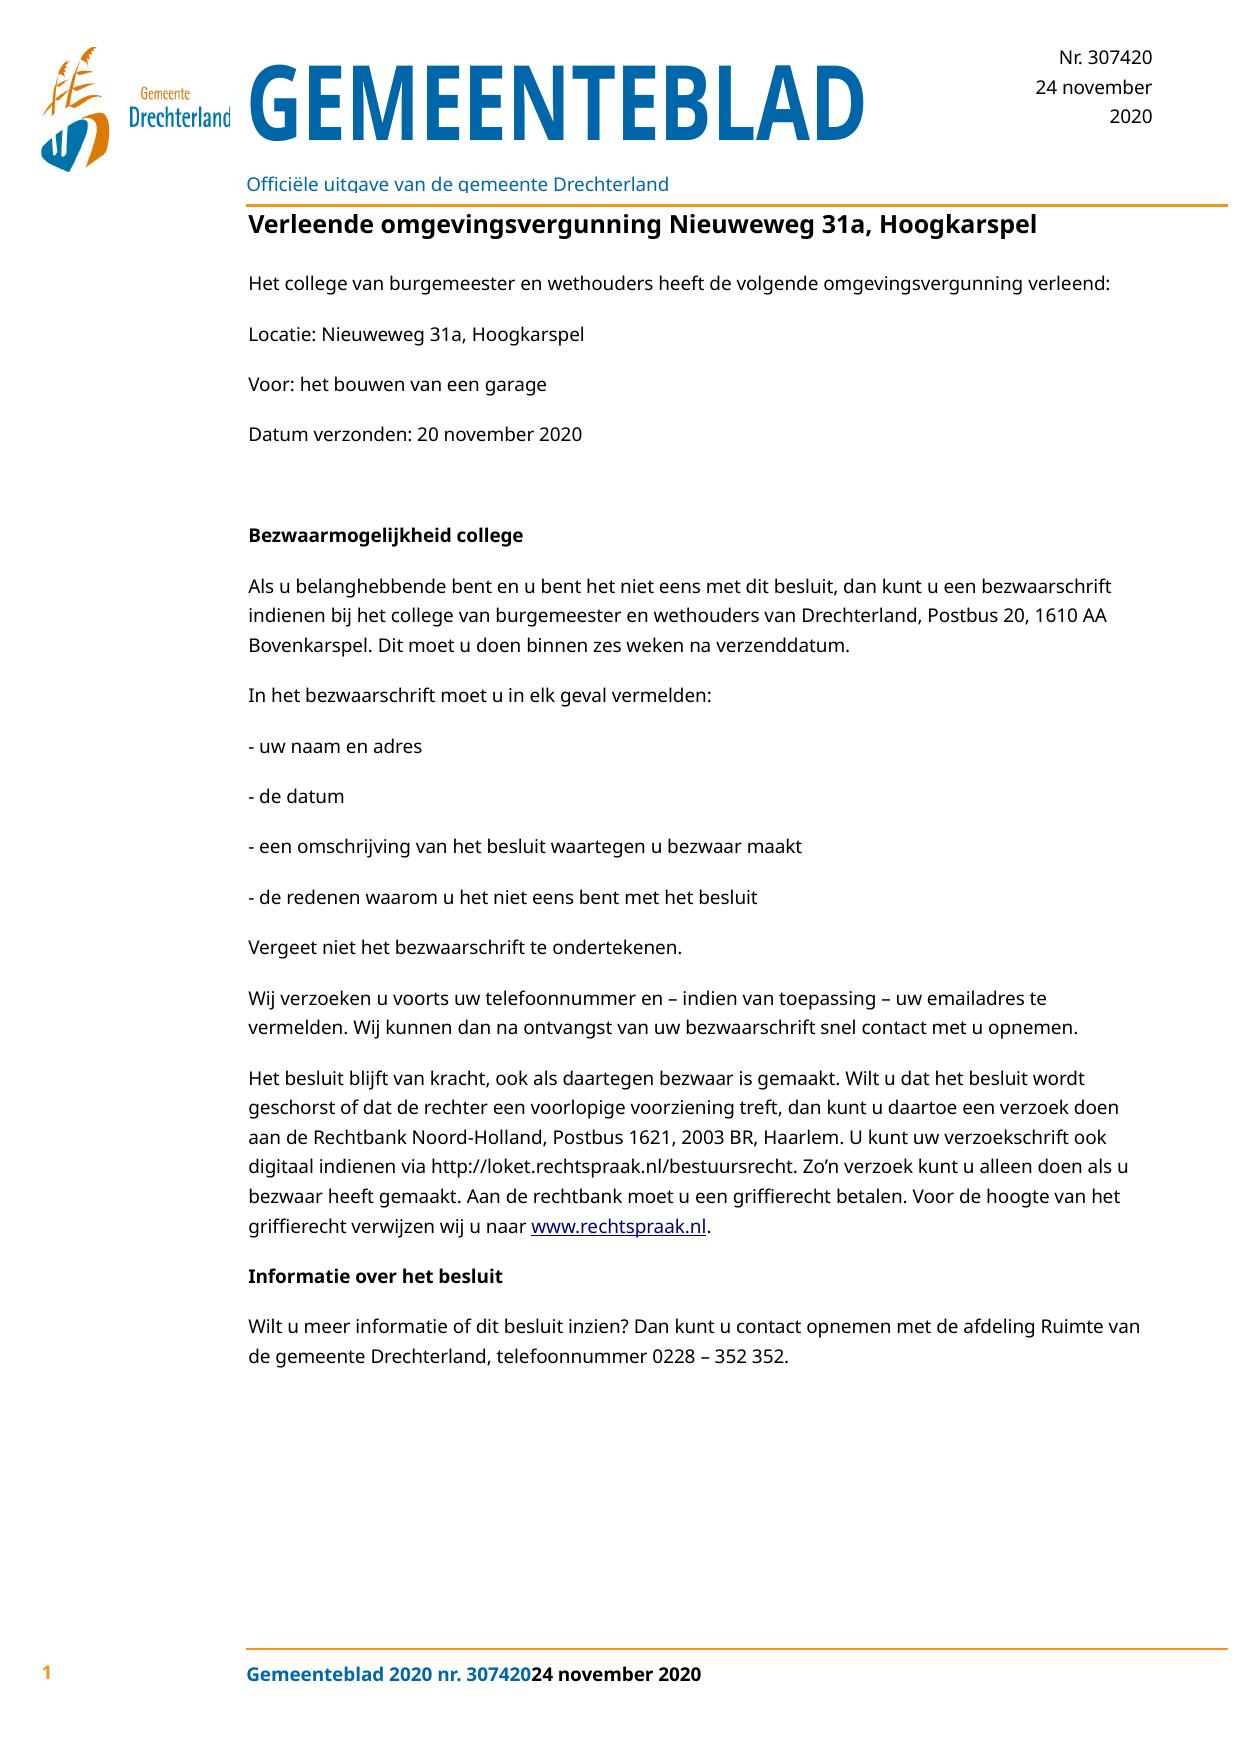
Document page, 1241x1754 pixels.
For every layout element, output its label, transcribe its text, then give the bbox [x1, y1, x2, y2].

text Verleende omgevingsvergunning Nieuweweg 31a, Hoogkarspel [248, 207, 1152, 241]
text In het bezwaarschrift moet u in elk geval vermelden: [248, 682, 1152, 708]
text Datum verzonden: 20 november 2020 [248, 422, 1152, 447]
text Vergeet niet het bezwaarschrift te ondertekenen. [248, 934, 1152, 960]
text Wij verzoeken u voorts uw telefoonnummer en – indien van toepassing – uw emailadres te vermelden. Wij kunnen dan na ontvangst van uw bezwaarschrift snel contact met u opnemen. [248, 985, 1152, 1040]
text Wilt u meer informatie of dit besluit inzien? Dan kunt u contact opnemen met de afdeling Ruimte van de gemeente Drechterland, telefoonnummer 0228 – 352 352. [248, 1314, 1152, 1369]
picture [41, 47, 231, 172]
picture [226, 115, 231, 124]
text - de redenen waarom u het niet eens bent met het besluit [248, 884, 1152, 910]
text Voor: het bouwen van een garage [248, 371, 1152, 397]
text Bezwaarmogelijkheid college [248, 522, 1152, 548]
text Locatie: Nieuweweg 31a, Hoogkarspel [248, 321, 1152, 346]
text Het college van burgemeester en wethouders heeft de volgende omgevingsvergunning verleend: [248, 270, 1152, 296]
text - een omschrijving van het besluit waartegen u bezwaar maakt [248, 834, 1152, 859]
text Het besluit blijft van kracht, ook als daartegen bezwaar is gemaakt. Wilt u dat het besluit wordt geschorst of dat de rechter een voorlopige voorziening treft, dan kunt u daartoe een verzoek doen aan de Rechtbank Noord-Holland, Postbus 1621, 2003 BR, Haarlem. U kunt uw verzoekschrift ook digitaal indienen via http://loket.rechtspraak.nl/bestuursrecht. Zo’n verzoek kunt u alleen doen als u bezwaar heeft gemaakt. Aan de rechtbank moet u een griffierecht betalen. Voor de hoogte van het griffierecht verwijzen wij u naar www.rechtspraak.nl. [248, 1065, 1152, 1238]
text Als u belanghebbende bent en u bent het niet eens met dit besluit, dan kunt u een bezwaarschrift indienen bij het college van burgemeester en wethouders van Drechterland, Postbus 20, 1610 AA Bovenkarspel. Dit moet u doen binnen zes weken na verzenddatum. [248, 573, 1152, 658]
text Informatie over het besluit [248, 1263, 1152, 1289]
picture [41, 158, 64, 172]
text - de datum [248, 783, 1152, 809]
text - uw naam en adres [248, 733, 1152, 758]
